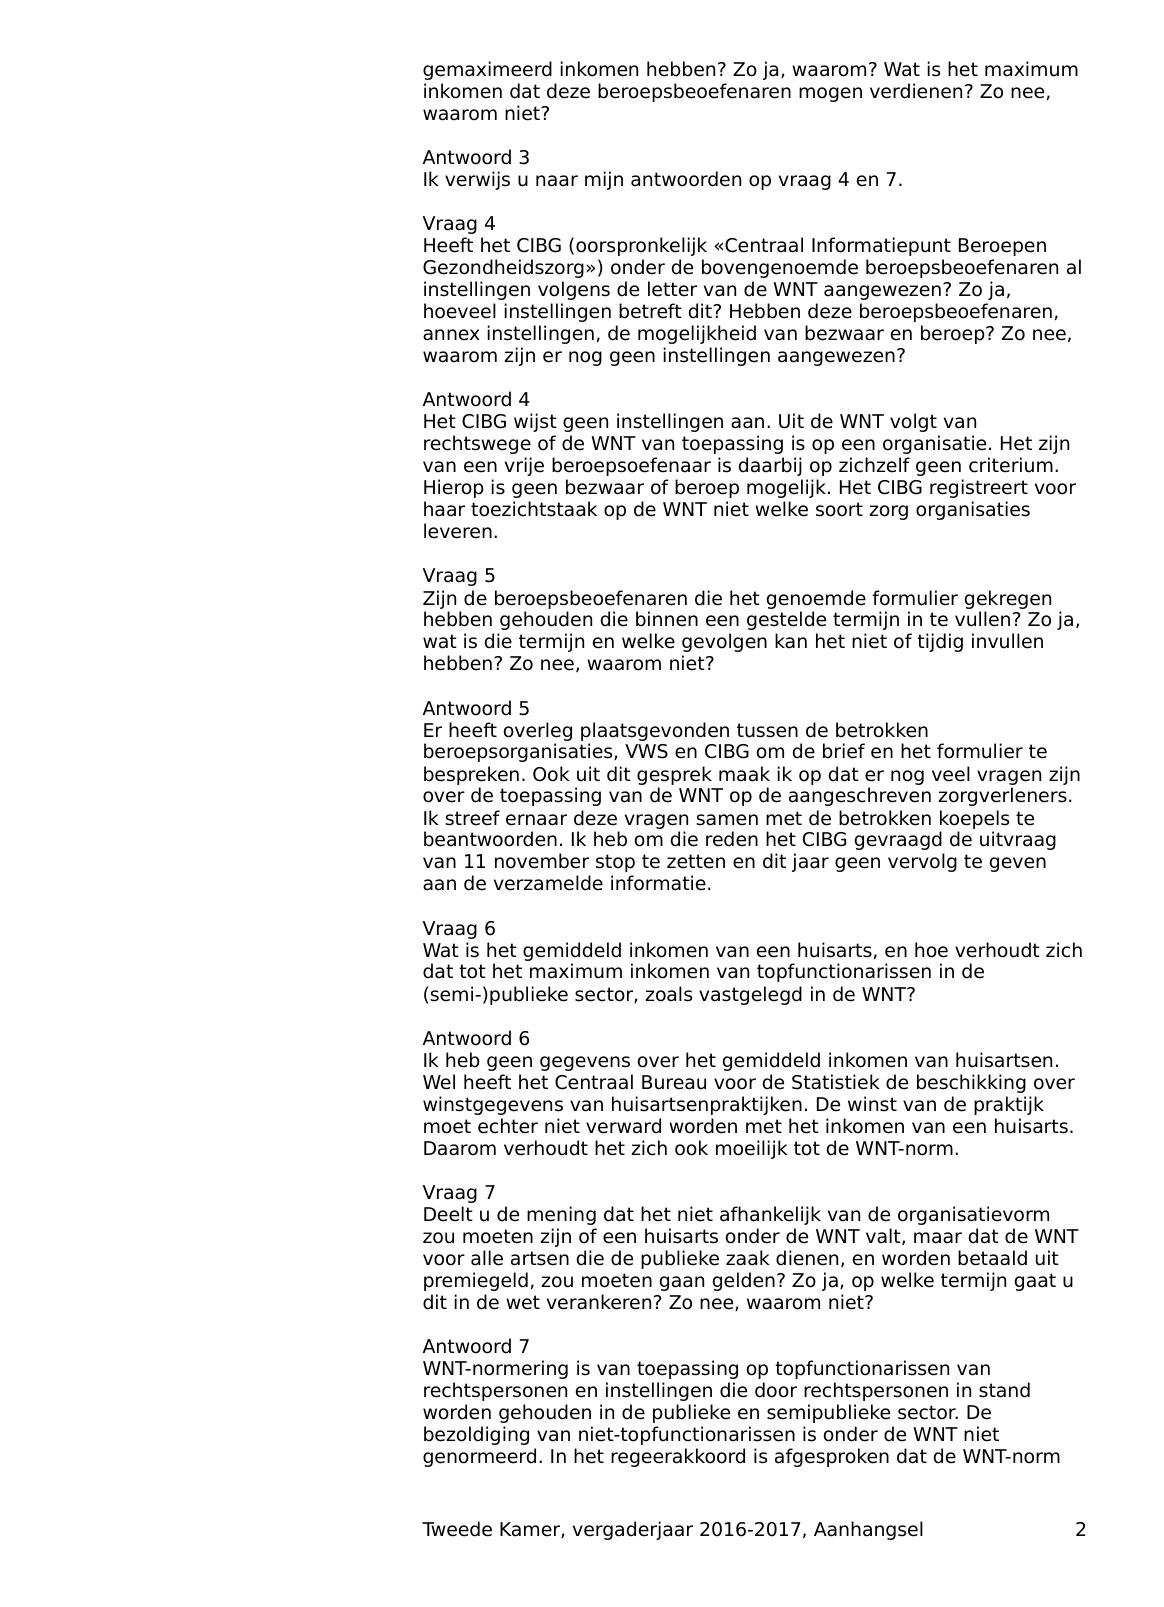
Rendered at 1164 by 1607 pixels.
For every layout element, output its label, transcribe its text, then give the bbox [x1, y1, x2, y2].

text WNT-normering is van toepassing op topfunctionarissen van rechtspersonen en instellingen die door rechtspersonen in stand worden gehouden in de publieke en semipublieke sector. De bezoldiging van niet-topfunctionarissen is onder de WNT niet genormeerd. In het regeerakkoord is afgesproken dat de WNT-norm [422, 1358, 1087, 1468]
text Heeft het CIBG (oorspronkelijk «Centraal Informatiepunt Beroepen Gezondheidszorg») onder de bovengenoemde beroepsbeoefenaren al instellingen volgens de letter van de WNT aangewezen? Zo ja, hoeveel instellingen betreft dit? Hebben deze beroepsbeoefenaren, annex instellingen, de mogelijkheid van bezwaar en beroep? Zo nee, waarom zijn er nog geen instellingen aangewezen? [422, 235, 1087, 367]
text Zijn de beroepsbeoefenaren die het genoemde formulier gekregen hebben gehouden die binnen een gestelde termijn in te vullen? Zo ja, wat is die termijn en welke gevolgen kan het niet of tijdig invullen hebben? Zo nee, waarom niet? [422, 587, 1087, 675]
text Vraag 7 [422, 1182, 1087, 1204]
text Antwoord 6 [422, 1028, 1087, 1049]
text Antwoord 5 [422, 697, 1087, 719]
text Ik verwijs u naar mijn antwoorden op vraag 4 en 7. [422, 169, 1087, 191]
text Het CIBG wijst geen instellingen aan. Uit de WNT volgt van rechtswege of de WNT van toepassing is op een organisatie. Het zijn van een vrije beroepsoefenaar is daarbij op zichzelf geen criterium. Hierop is geen bezwaar of beroep mogelijk. Het CIBG registreert voor haar toezichtstaak op de WNT niet welke soort zorg organisaties leveren. [422, 411, 1087, 543]
text Ik heb geen gegevens over het gemiddeld inkomen van huisartsen. Wel heeft het Centraal Bureau voor de Statistiek de beschikking over winstgegevens van huisartsenpraktijken. De winst van de praktijk moet echter niet verward worden met het inkomen van een huisarts. Daarom verhoudt het zich ook moeilijk tot de WNT-norm. [422, 1049, 1087, 1159]
text Antwoord 7 [422, 1336, 1087, 1358]
text Antwoord 3 [422, 147, 1087, 169]
text Antwoord 4 [422, 389, 1087, 411]
text Vraag 6 [422, 917, 1087, 939]
text Vraag 5 [422, 565, 1087, 587]
text Er heeft overleg plaatsgevonden tussen de betrokken beroepsorganisaties, VWS en CIBG om de brief en het formulier te bespreken. Ook uit dit gesprek maak ik op dat er nog veel vragen zijn over de toepassing van de WNT op de aangeschreven zorgverleners. Ik streef ernaar deze vragen samen met de betrokken koepels te beantwoorden. Ik heb om die reden het CIBG gevraagd de uitvraag van 11 november stop te zetten en dit jaar geen vervolg te geven aan de verzamelde informatie. [422, 719, 1087, 895]
text gemaximeerd inkomen hebben? Zo ja, waarom? Wat is het maximum inkomen dat deze beroepsbeoefenaren mogen verdienen? Zo nee, waarom niet? [422, 59, 1087, 125]
text Deelt u de mening dat het niet afhankelijk van de organisatievorm zou moeten zijn of een huisarts onder de WNT valt, maar dat de WNT voor alle artsen die de publieke zaak dienen, en worden betaald uit premiegeld, zou moeten gaan gelden? Zo ja, op welke termijn gaat u dit in de wet verankeren? Zo nee, waarom niet? [422, 1204, 1087, 1313]
text Wat is het gemiddeld inkomen van een huisarts, en hoe verhoudt zich dat tot het maximum inkomen van topfunctionarissen in de (semi-)publieke sector, zoals vastgelegd in de WNT? [422, 939, 1087, 1005]
text Vraag 4 [422, 213, 1087, 235]
